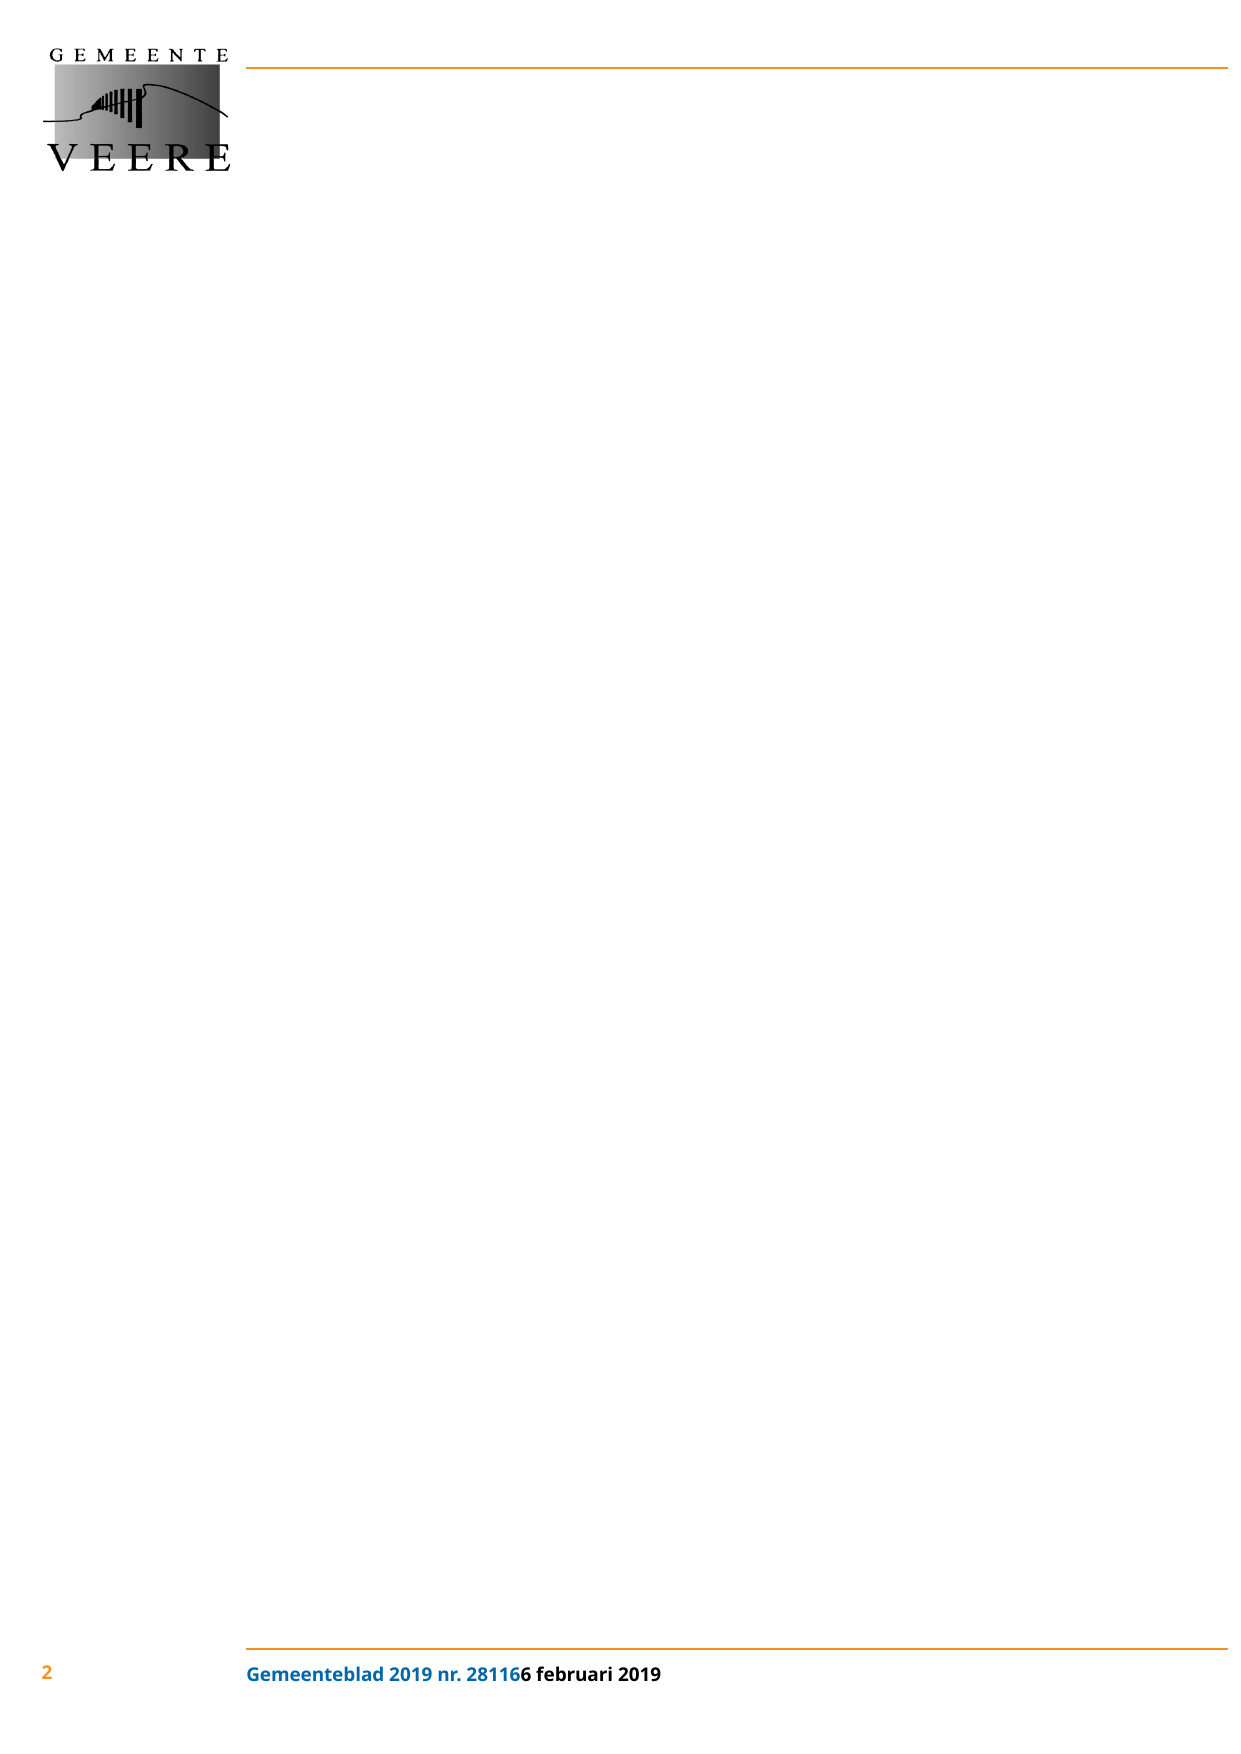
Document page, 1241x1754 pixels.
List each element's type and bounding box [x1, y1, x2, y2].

picture [41, 47, 231, 172]
